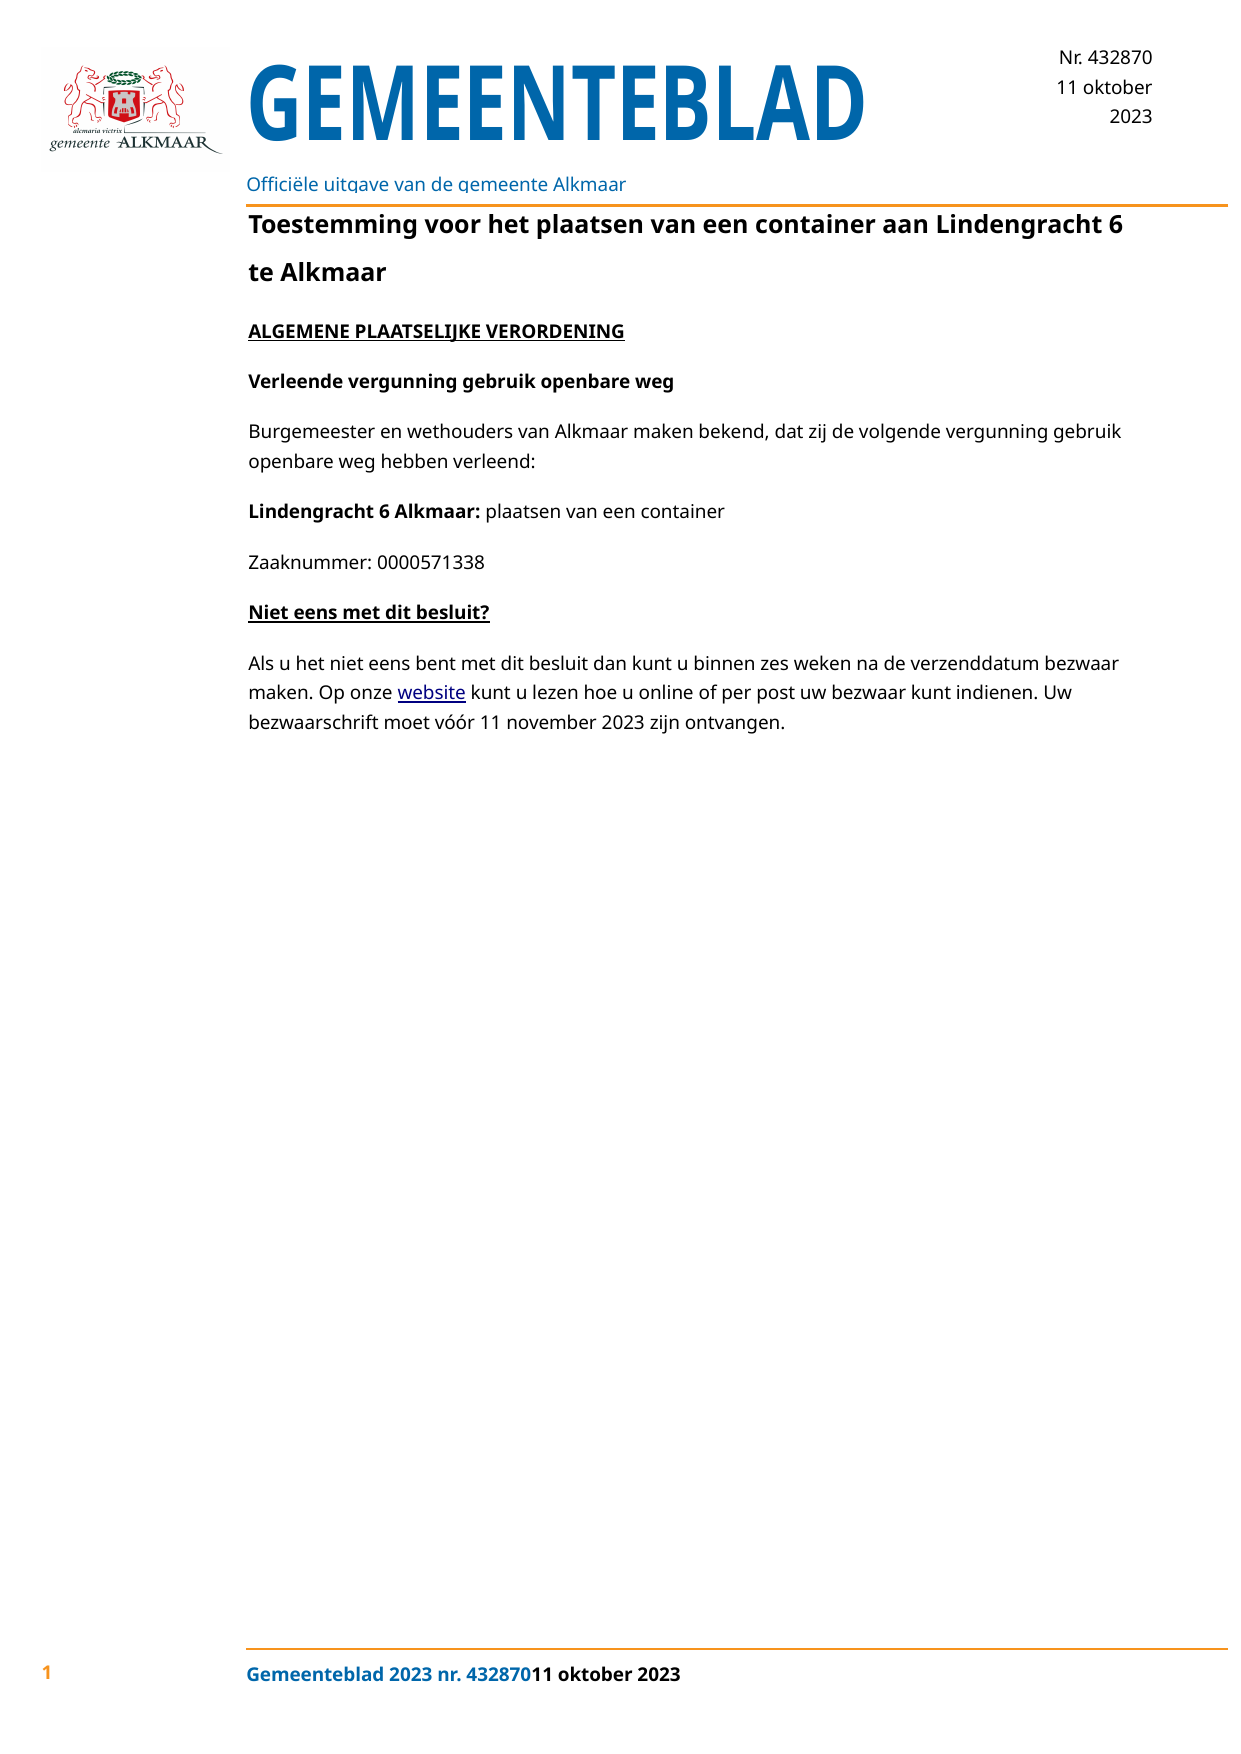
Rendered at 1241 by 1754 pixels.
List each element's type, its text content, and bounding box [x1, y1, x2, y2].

text Niet eens met dit besluit? [248, 599, 1152, 625]
text ALGEMENE PLAATSELIJKE VERORDENING [248, 318, 1152, 344]
text Toestemming voor het plaatsen van een container aan Lindengracht 6 te Alkmaar [248, 207, 1152, 288]
text Lindengracht 6 Alkmaar: plaatsen van een container [248, 499, 1152, 524]
text Zaaknummer: 0000571338 [248, 549, 1152, 575]
text Als u het niet eens bent met dit besluit dan kunt u binnen zes weken na de verzenddatum bezwaar maken. Op onze website kunt u lezen hoe u online of per post uw bezwaar kunt indienen. Uw bezwaarschrift moet vóór 11 november 2023 zijn ontvangen. [248, 650, 1152, 735]
text Verleende vergunning gebruik openbare weg [248, 368, 1152, 394]
picture [41, 47, 231, 172]
text Burgemeester en wethouders van Alkmaar maken bekend, dat zij de volgende vergunning gebruik openbare weg hebben verleend: [248, 419, 1152, 474]
